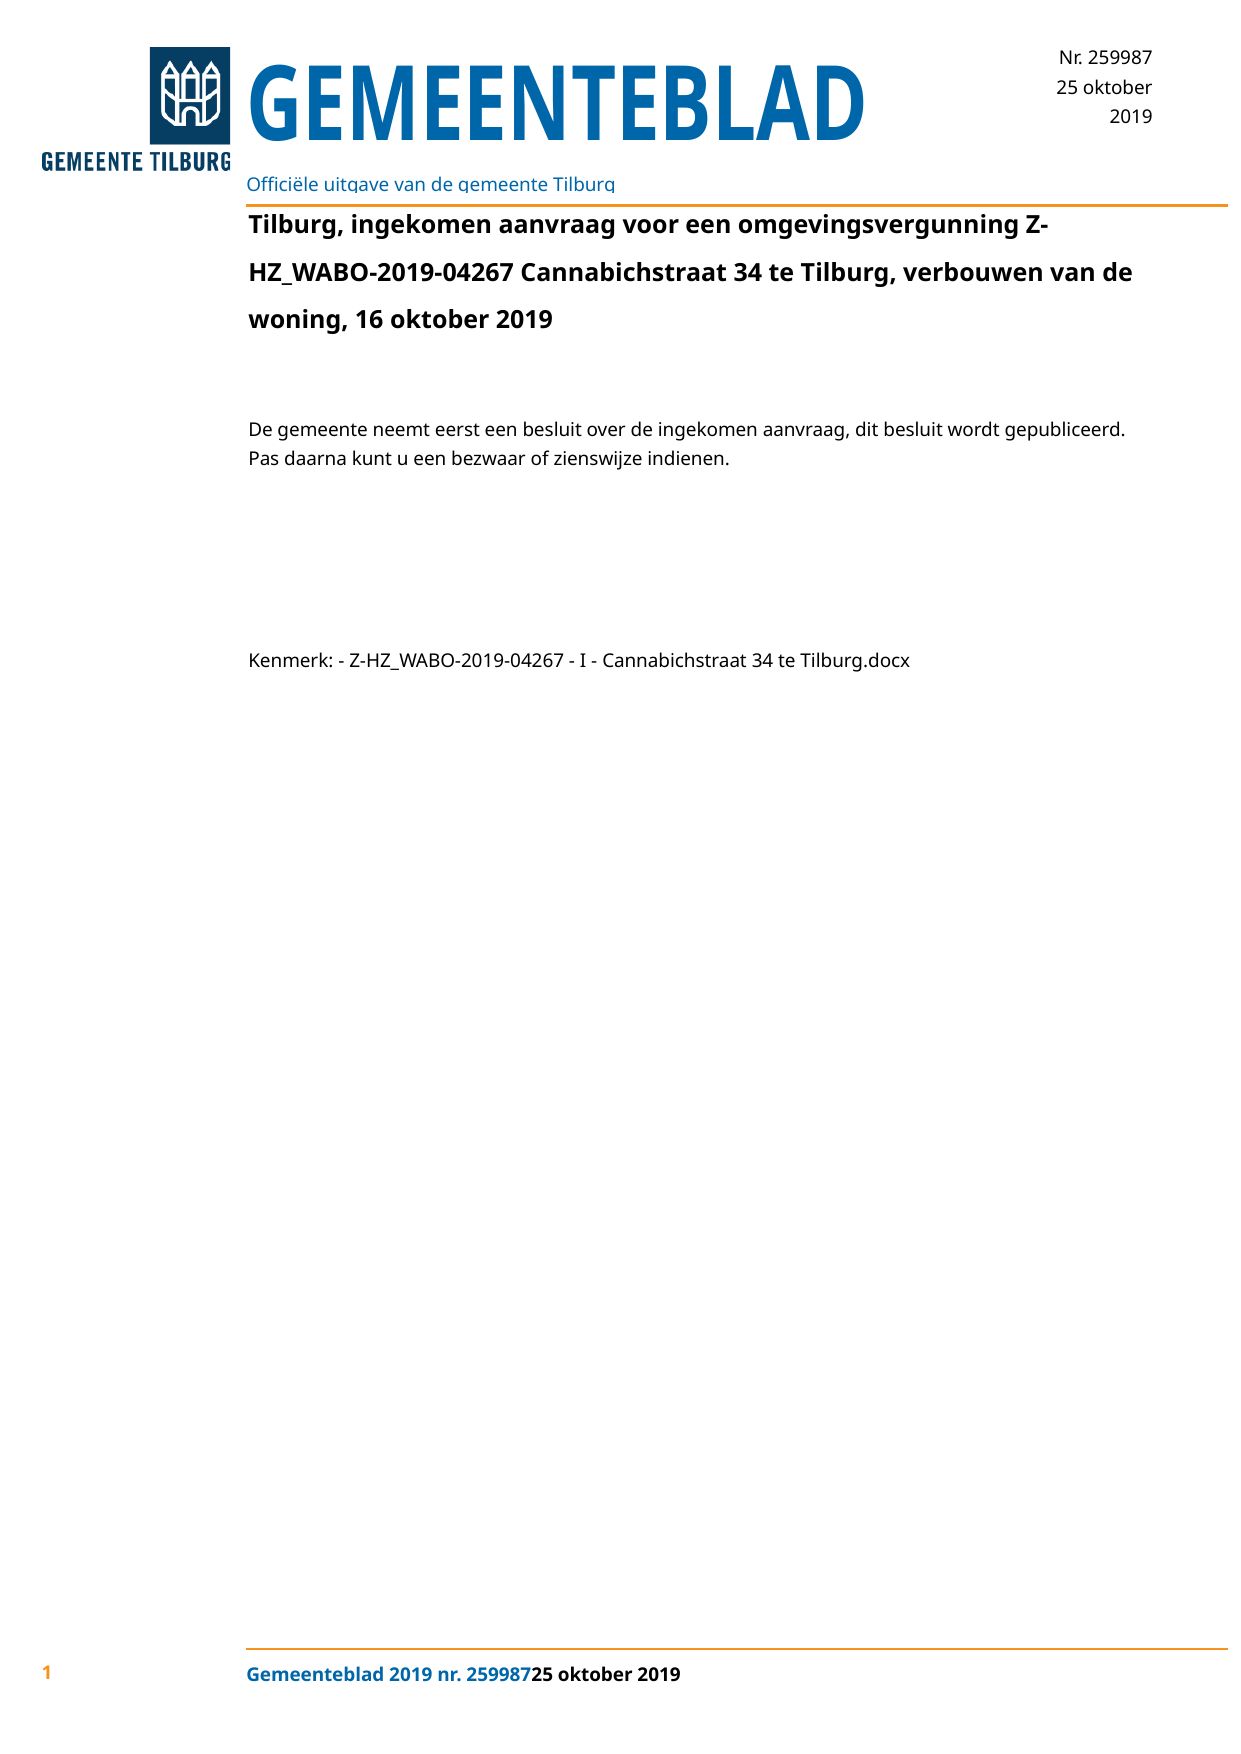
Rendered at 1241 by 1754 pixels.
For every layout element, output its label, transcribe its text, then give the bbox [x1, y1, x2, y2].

text Kenmerk: - Z-HZ_WABO-2019-04267 - I - Cannabichstraat 34 te Tilburg.docx [248, 647, 1152, 673]
text Tilburg, ingekomen aanvraag voor een omgevingsvergunning Z-HZ_WABO-2019-04267 Cannabichstraat 34 te Tilburg, verbouwen van de woning, 16 oktober 2019 [248, 207, 1152, 336]
picture [41, 47, 231, 172]
text De gemeente neemt eerst een besluit over de ingekomen aanvraag, dit besluit wordt gepubliceerd. Pas daarna kunt u een bezwaar of zienswijze indienen. [248, 416, 1152, 471]
